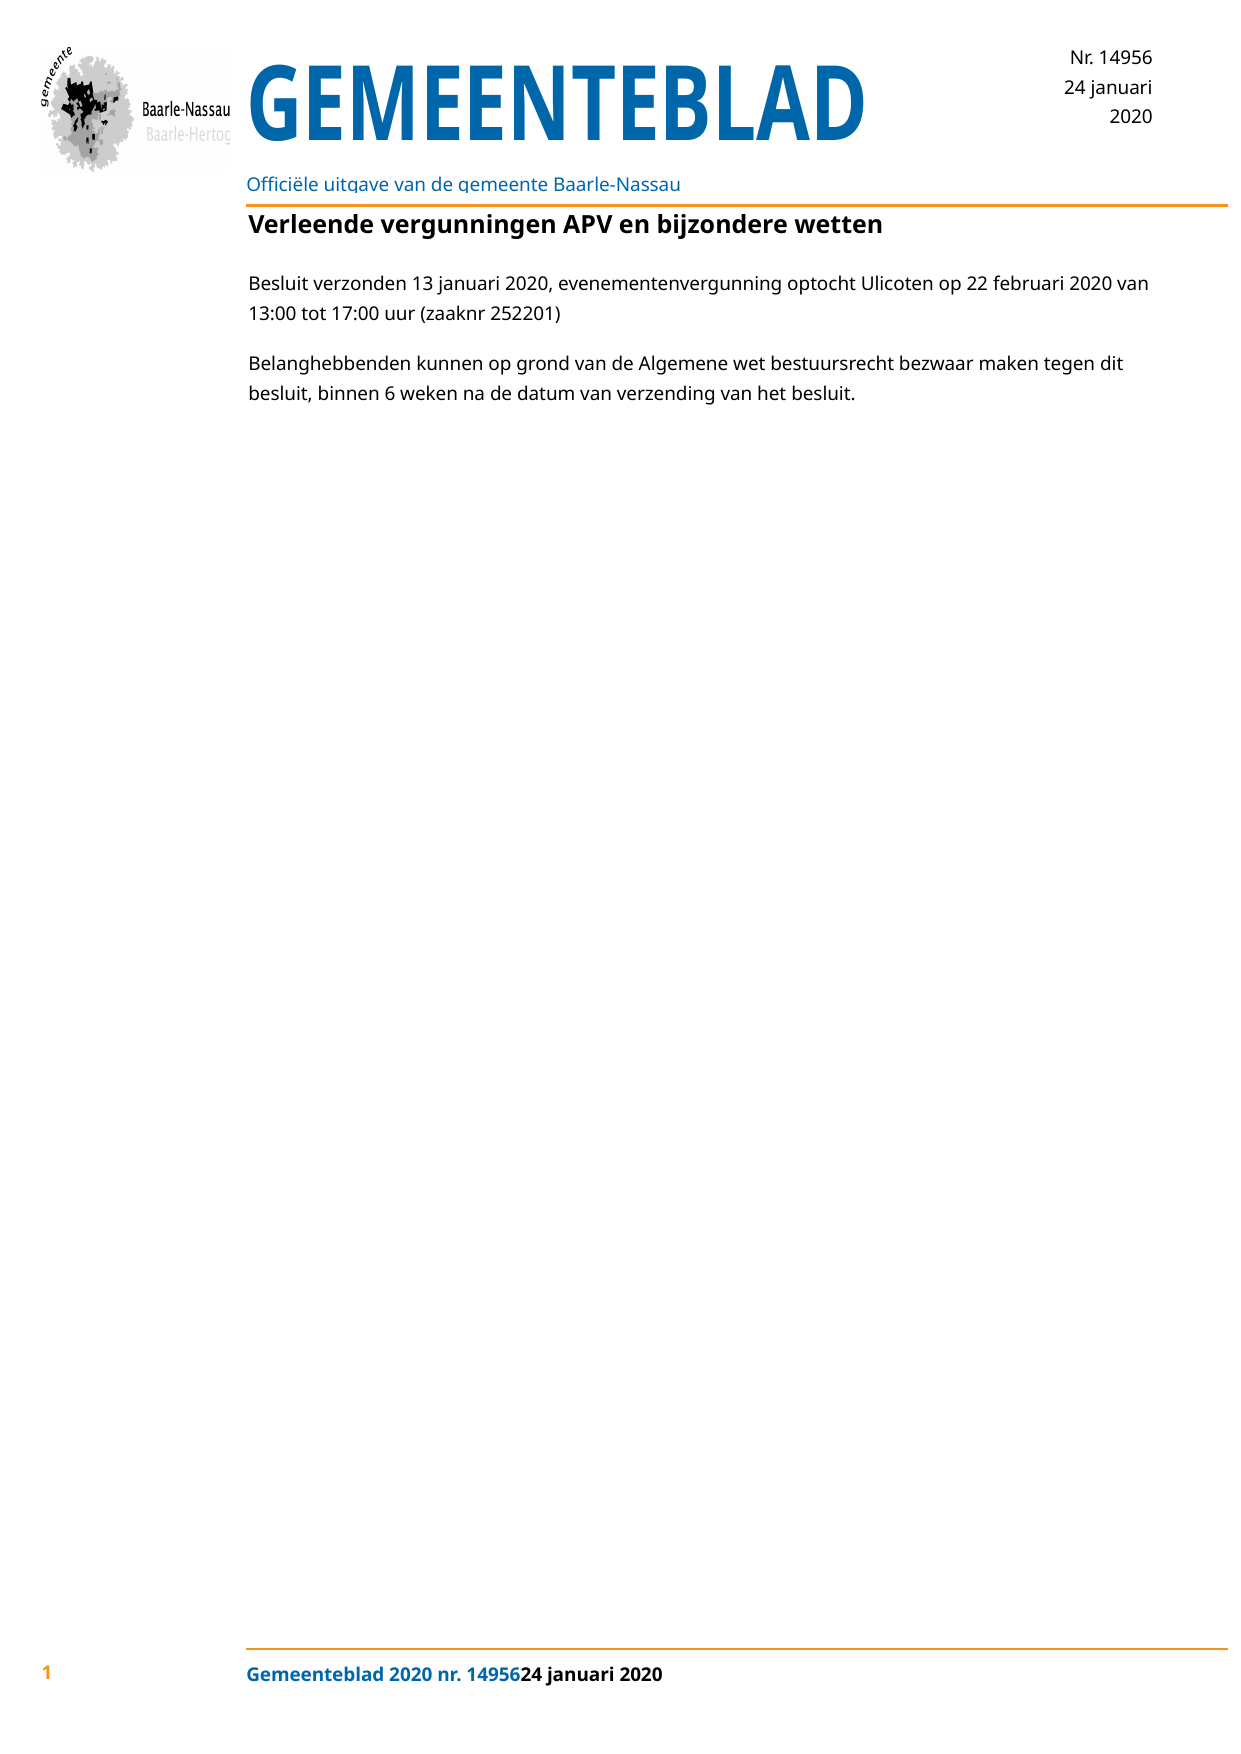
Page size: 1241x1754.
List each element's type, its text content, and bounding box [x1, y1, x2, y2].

text Besluit verzonden 13 januari 2020, evenementenvergunning optocht Ulicoten op 22 februari 2020 van 13:00 tot 17:00 uur (zaaknr 252201) [248, 270, 1152, 326]
text Belanghebbenden kunnen op grond van de Algemene wet bestuursrecht bezwaar maken tegen dit besluit, binnen 6 weken na de datum van verzending van het besluit. [248, 350, 1152, 406]
text Verleende vergunningen APV en bijzondere wetten [248, 207, 1152, 241]
picture [41, 47, 231, 172]
